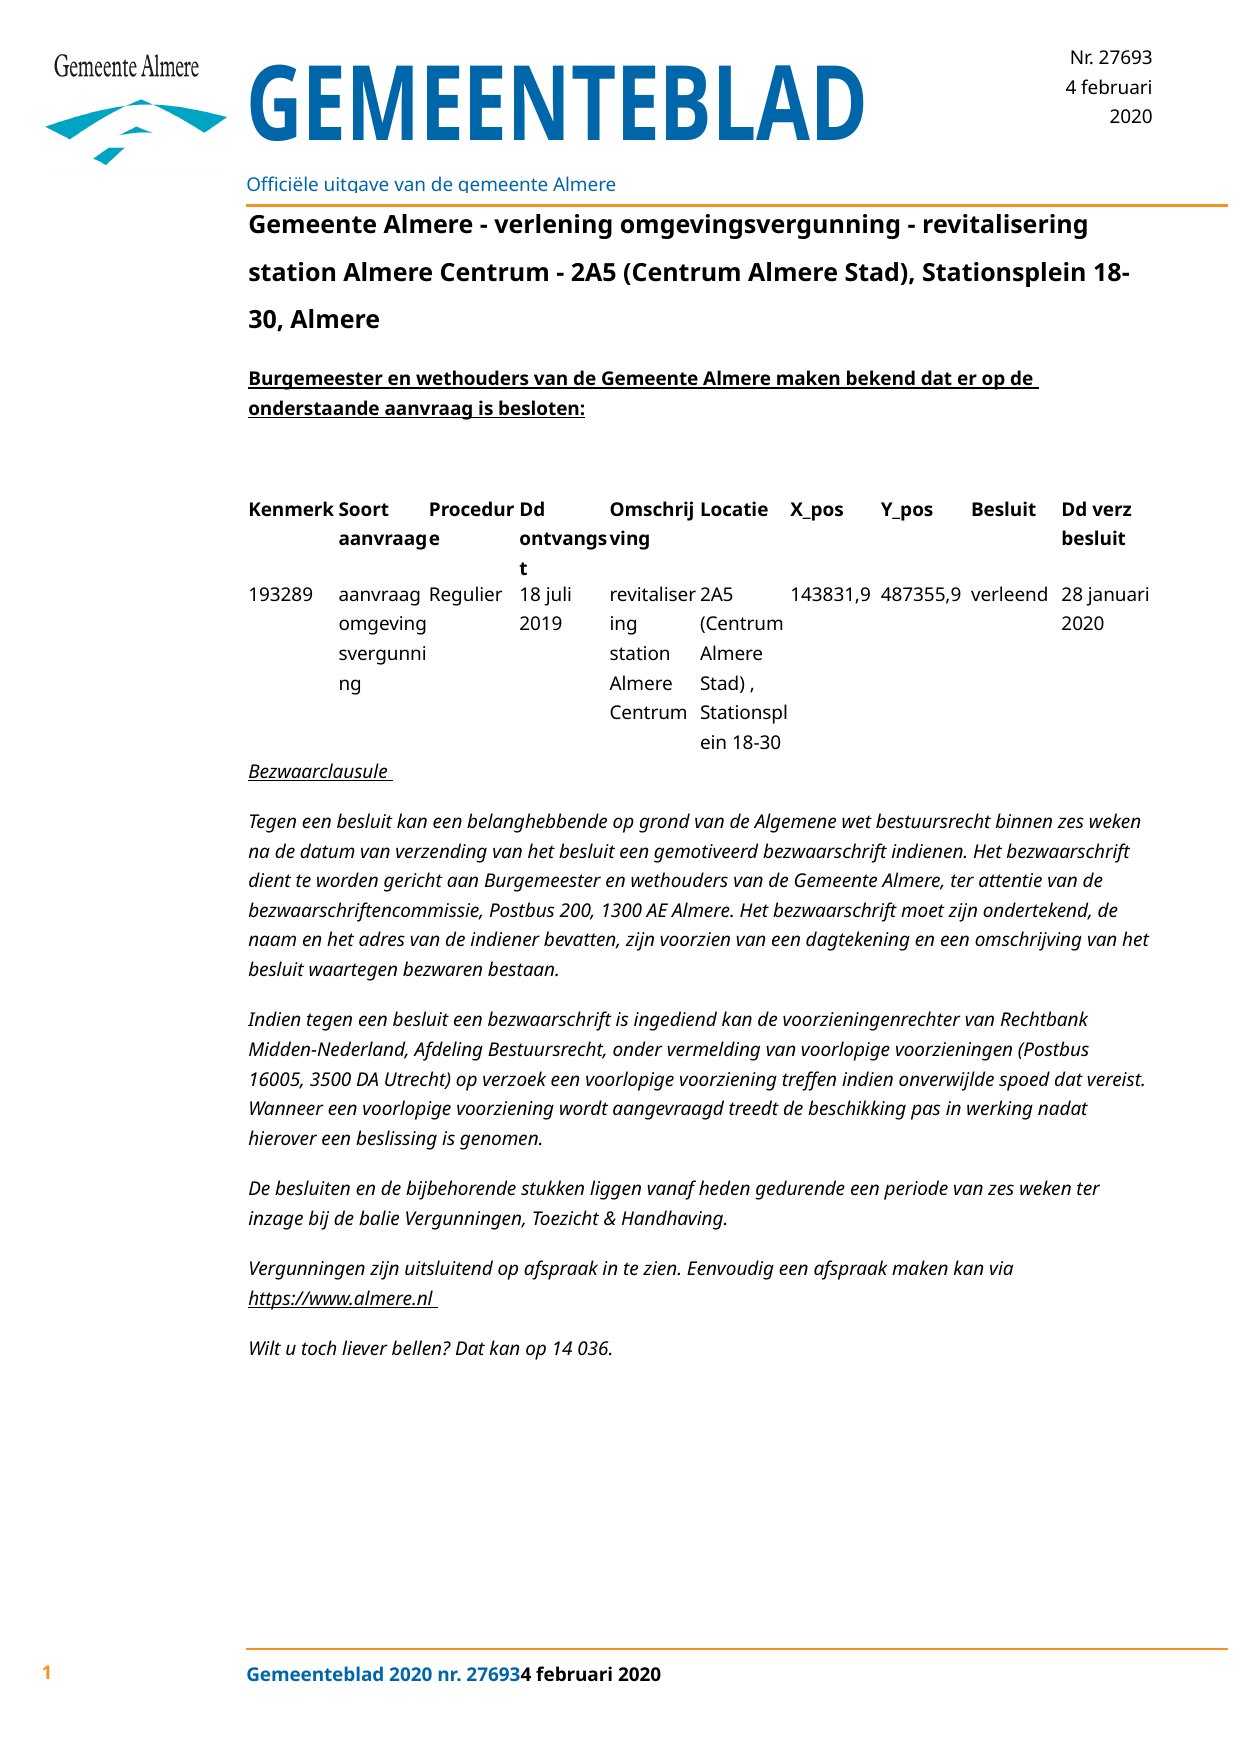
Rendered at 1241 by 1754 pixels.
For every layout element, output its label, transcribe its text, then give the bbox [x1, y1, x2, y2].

picture [41, 47, 231, 172]
text Tegen een besluit kan een belanghebbende op grond van de Algemene wet bestuursrecht binnen zes weken na de datum van verzending van het besluit een gemotiveerd bezwaarschrift indienen. Het bezwaarschrift dient te worden gericht aan Burgemeester en wethouders van de Gemeente Almere, ter attentie van de bezwaarschriftencommissie, Postbus 200, 1300 AE Almere. Het bezwaarschrift moet zijn ondertekend, de naam en het adres van de indiener bevatten, zijn voorzien van een dagtekening en een omschrijving van het besluit waartegen bezwaren bestaan. [248, 808, 1152, 982]
table_cell 143831,9 [790, 581, 881, 754]
table_cell 487355,9 [881, 581, 971, 754]
table_cell 2A5 (Centrum Almere Stad) , Stationsplein 18-30 [700, 581, 790, 754]
table_cell aanvraag omgevingsvergunning [338, 581, 429, 754]
table_cell 18 juli 2019 [519, 581, 609, 754]
table_header Y_pos [881, 496, 971, 581]
table_cell Regulier [429, 581, 519, 754]
table_cell verleend [971, 581, 1061, 754]
text Vergunningen zijn uitsluitend op afspraak in te zien. Eenvoudig een afspraak maken kan via https://www.almere.nl [248, 1255, 1152, 1311]
text Burgemeester en wethouders van de Gemeente Almere maken bekend dat er op de onderstaande aanvraag is besloten: [248, 366, 1152, 421]
table_header X_pos [790, 496, 881, 581]
text Bezwaarclausule [248, 758, 1152, 783]
table_cell 28 januari 2020 [1061, 581, 1152, 754]
table_cell revitalisering station Almere Centrum [609, 581, 700, 754]
table_header Dd verz besluit [1061, 496, 1152, 581]
table_header Locatie [700, 496, 790, 581]
text Gemeente Almere - verlening omgevingsvergunning - revitalisering station Almere Centrum - 2A5 (Centrum Almere Stad), Stationsplein 18-30, Almere [248, 207, 1152, 336]
table_header Besluit [971, 496, 1061, 581]
table_header Kenmerk [248, 496, 338, 581]
table_header Procedure [429, 496, 519, 581]
text Wilt u toch liever bellen? Dat kan op 14 036. [248, 1335, 1152, 1361]
table_cell 193289 [248, 581, 338, 754]
text De besluiten en de bijbehorende stukken liggen vanaf heden gedurende een periode van zes weken ter inzage bij de balie Vergunningen, Toezicht & Handhaving. [248, 1175, 1152, 1231]
table_header Dd ontvangst [519, 496, 609, 581]
text Indien tegen een besluit een bezwaarschrift is ingediend kan de voorzieningenrechter van Rechtbank Midden-Nederland, Afdeling Bestuursrecht, onder vermelding van voorlopige voorzieningen (Postbus 16005, 3500 DA Utrecht) op verzoek een voorlopige voorziening treffen indien onverwijlde spoed dat vereist. Wanneer een voorlopige voorziening wordt aangevraagd treedt de beschikking pas in werking nadat hierover een beslissing is genomen. [248, 1007, 1152, 1151]
table_header Soort aanvraag [338, 496, 429, 581]
table_header Omschrijving [609, 496, 700, 581]
